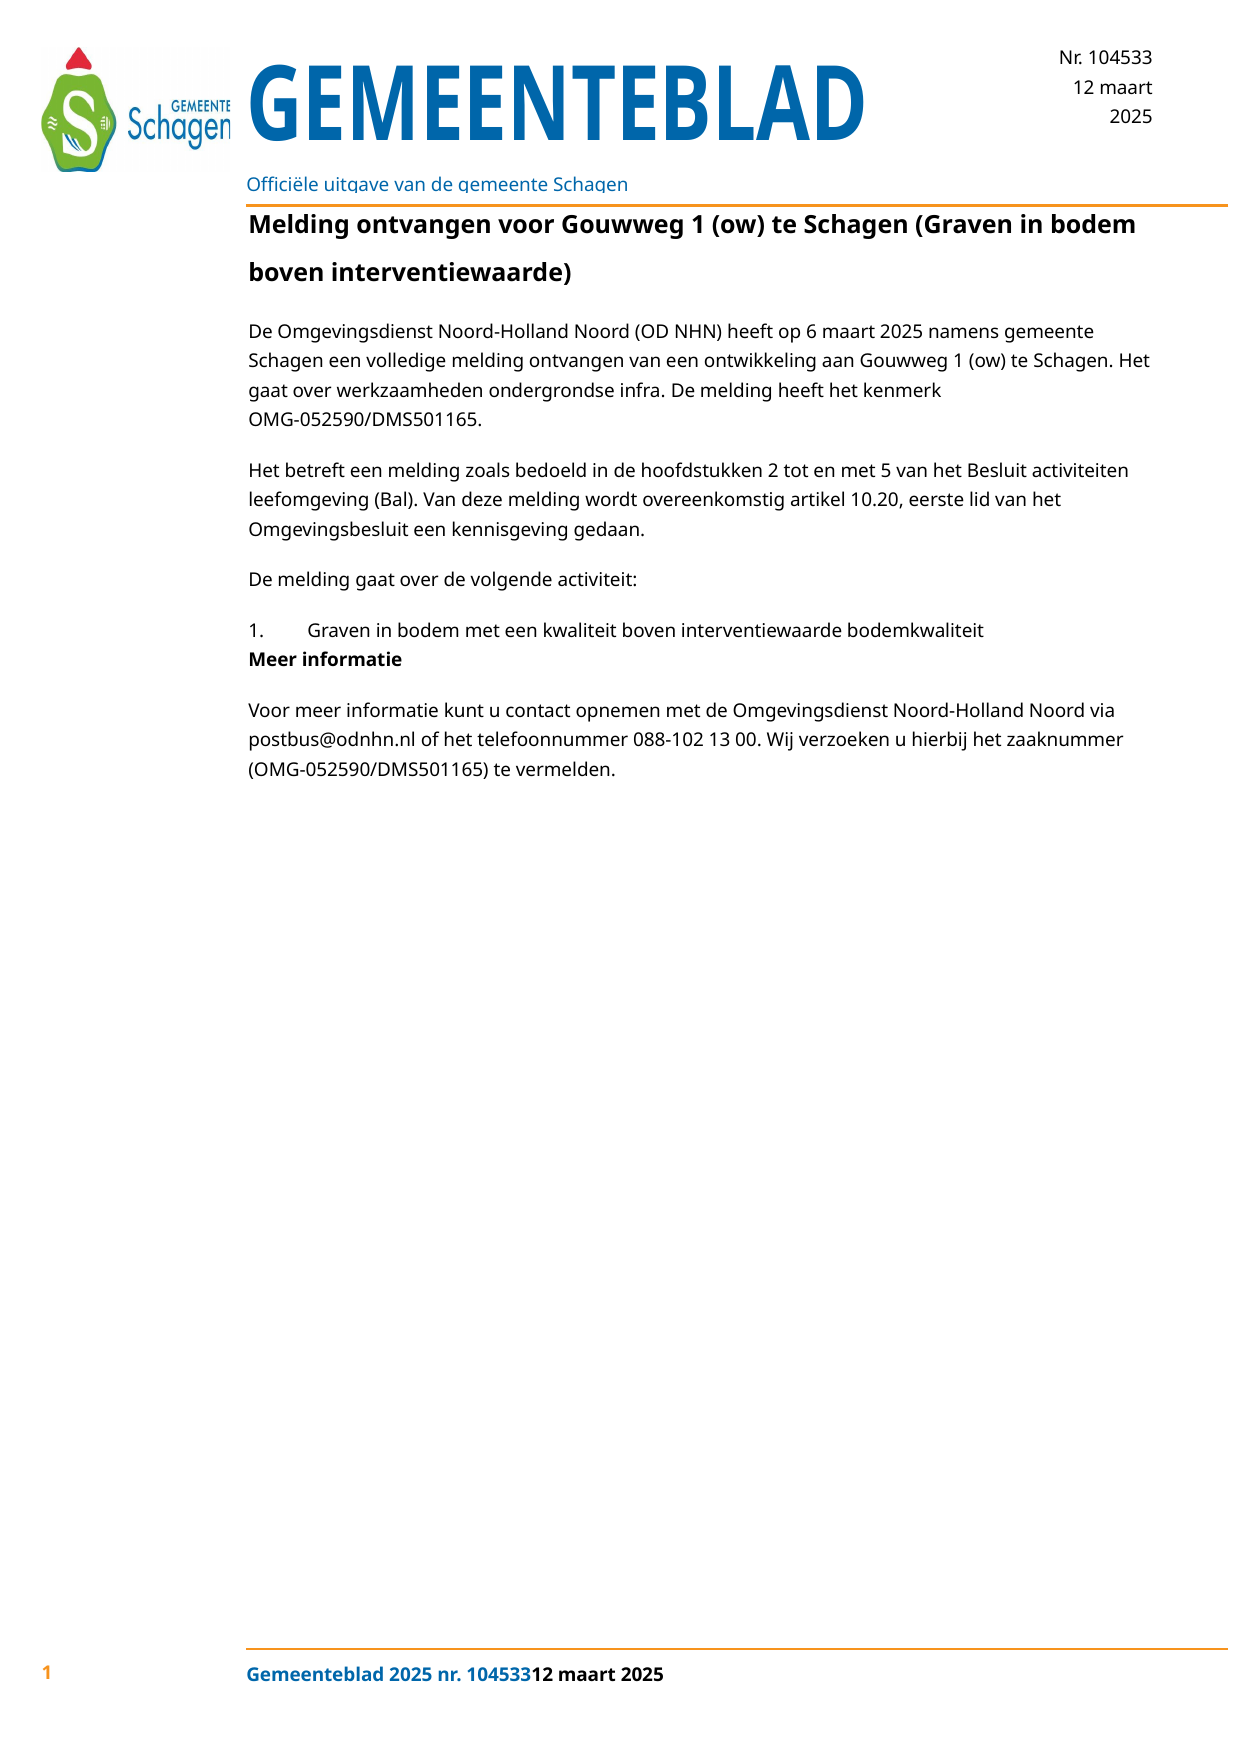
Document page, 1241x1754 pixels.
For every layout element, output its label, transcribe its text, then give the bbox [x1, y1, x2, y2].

list Graven in bodem met een kwaliteit boven interventiewaarde bodemkwaliteit [248, 617, 1152, 643]
picture [41, 47, 231, 172]
text De Omgevingsdienst Noord-Holland Noord (OD NHN) heeft op 6 maart 2025 namens gemeente Schagen een volledige melding ontvangen van een ontwikkeling aan Gouwweg 1 (ow) te Schagen. Het gaat over werkzaamheden ondergrondse infra. De melding heeft het kenmerk OMG-052590/DMS501165. [248, 318, 1152, 432]
text De melding gaat over de volgende activiteit: [248, 567, 1152, 592]
text Voor meer informatie kunt u contact opnemen met de Omgevingsdienst Noord-Holland Noord via postbus@odnhn.nl of het telefoonnummer 088-102 13 00. Wij verzoeken u hierbij het zaaknummer (OMG-052590/DMS501165) te vermelden. [248, 697, 1152, 782]
text Meer informatie [248, 647, 1152, 672]
text Het betreft een melding zoals bedoeld in de hoofdstukken 2 tot en met 5 van het Besluit activiteiten leefomgeving (Bal). Van deze melding wordt overeenkomstig artikel 10.20, eerste lid van het Omgevingsbesluit een kennisgeving gedaan. [248, 457, 1152, 542]
text Melding ontvangen voor Gouwweg 1 (ow) te Schagen (Graven in bodem boven interventiewaarde) [248, 207, 1152, 288]
